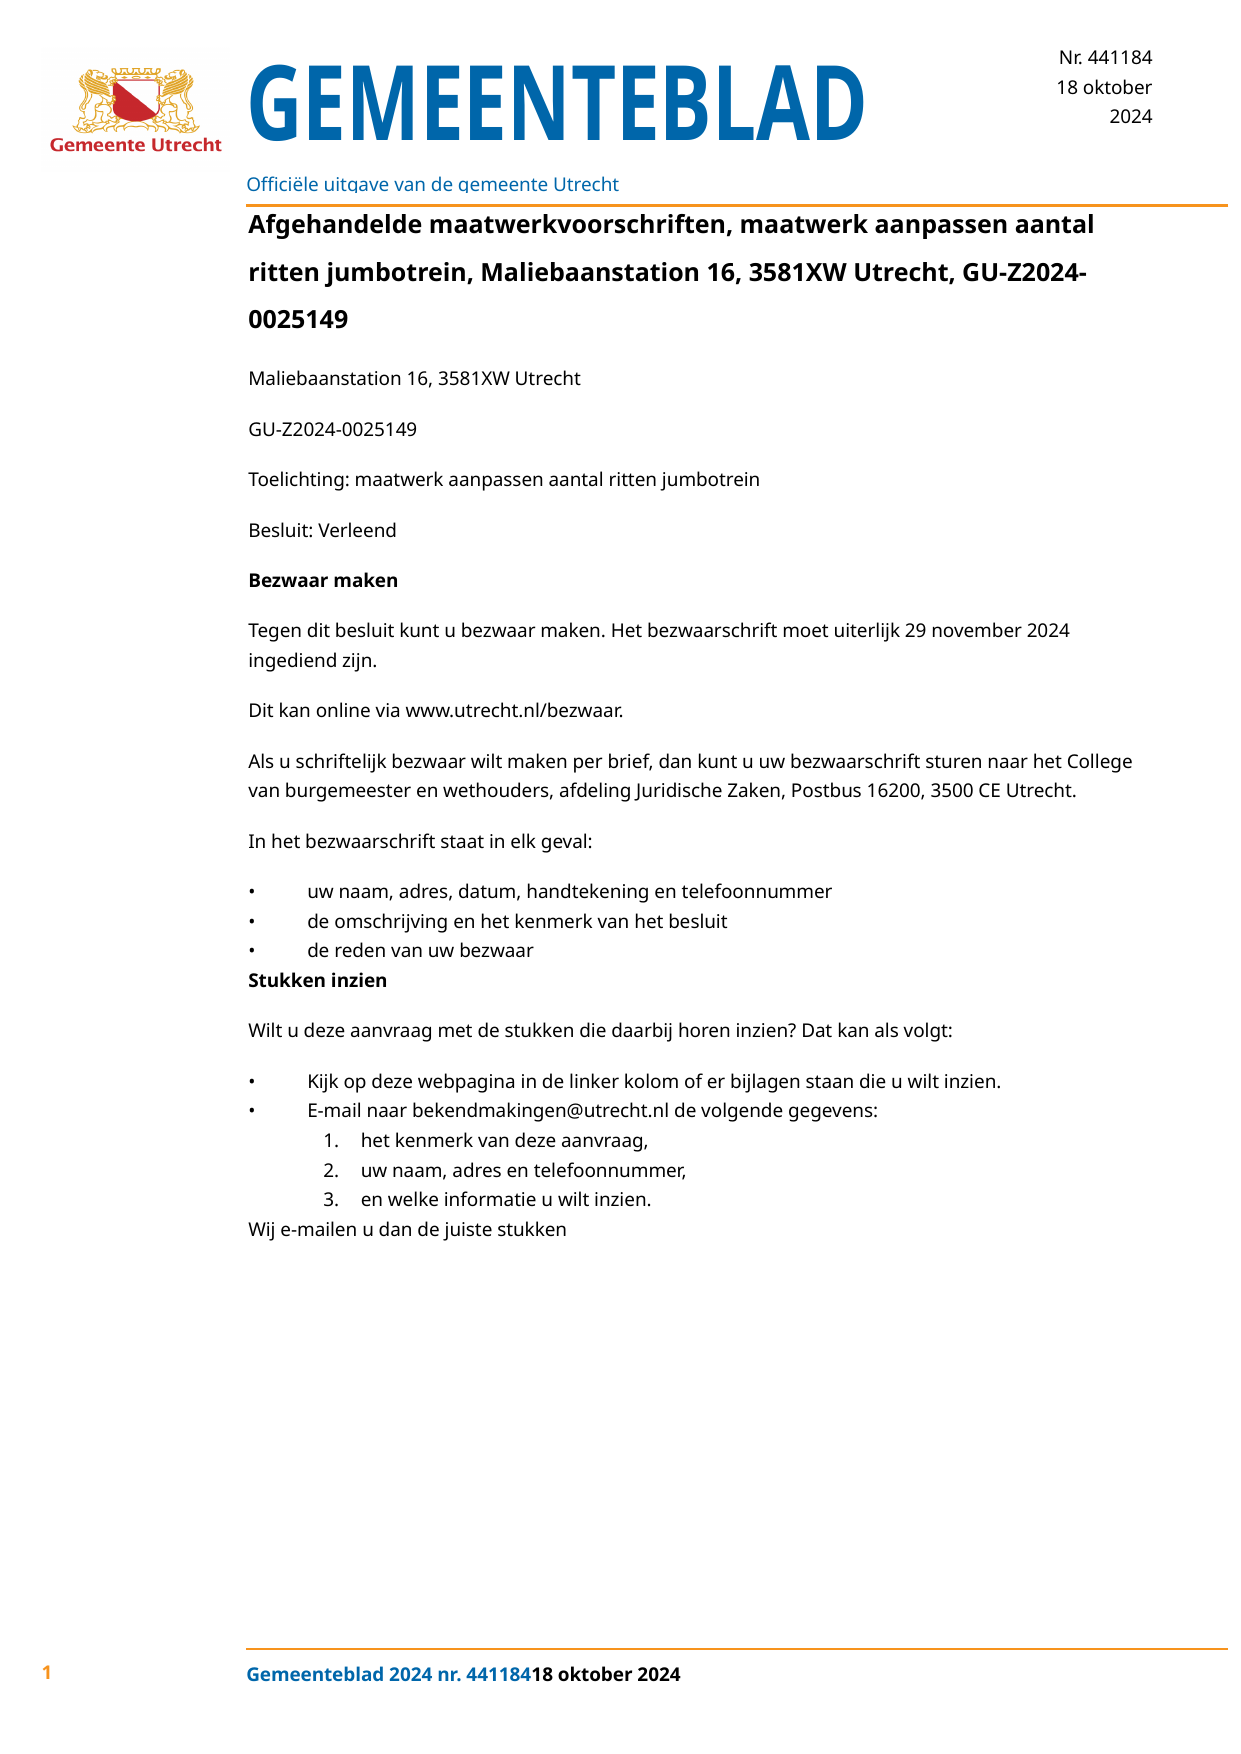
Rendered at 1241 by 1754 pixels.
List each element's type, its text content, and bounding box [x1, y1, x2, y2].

list het kenmerk van deze aanvraag, [323, 1127, 1152, 1153]
text Bezwaar maken [248, 567, 1152, 593]
list Kijk op deze webpagina in de linker kolom of er bijlagen staan die u wilt inzien. [248, 1068, 1152, 1094]
list E-mail naar bekendmakingen@utrecht.nl de volgende gegevens: [248, 1098, 1152, 1123]
list uw naam, adres en telefoonnummer, [323, 1157, 1152, 1182]
text Stukken inzien [248, 967, 1152, 993]
text Wij e-mailen u dan de juiste stukken [248, 1216, 1152, 1242]
text Tegen dit besluit kunt u bezwaar maken. Het bezwaarschrift moet uiterlijk 29 november 2024 ingediend zijn. [248, 618, 1152, 673]
text Wilt u deze aanvraag met de stukken die daarbij horen inzien? Dat kan als volgt: [248, 1018, 1152, 1043]
list uw naam, adres, datum, handtekening en telefoonnummer [248, 878, 1152, 904]
list en welke informatie u wilt inzien. [323, 1186, 1152, 1212]
text Maliebaanstation 16, 3581XW Utrecht [248, 366, 1152, 391]
list de reden van uw bezwaar [248, 938, 1152, 963]
text In het bezwaarschrift staat in elk geval: [248, 828, 1152, 854]
text GU-Z2024-0025149 [248, 416, 1152, 442]
picture [41, 47, 231, 172]
text Afgehandelde maatwerkvoorschriften, maatwerk aanpassen aantal ritten jumbotrein, Maliebaanstation 16, 3581XW Utrecht, GU-Z2024-0025149 [248, 207, 1152, 336]
list de omschrijving en het kenmerk van het besluit [248, 908, 1152, 934]
text Als u schriftelijk bezwaar wilt maken per brief, dan kunt u uw bezwaarschrift sturen naar het College van burgemeester en wethouders, afdeling Juridische Zaken, Postbus 16200, 3500 CE Utrecht. [248, 748, 1152, 803]
text Toelichting: maatwerk aanpassen aantal ritten jumbotrein [248, 466, 1152, 492]
text Besluit: Verleend [248, 517, 1152, 542]
text Dit kan online via www.utrecht.nl/bezwaar. [248, 698, 1152, 723]
